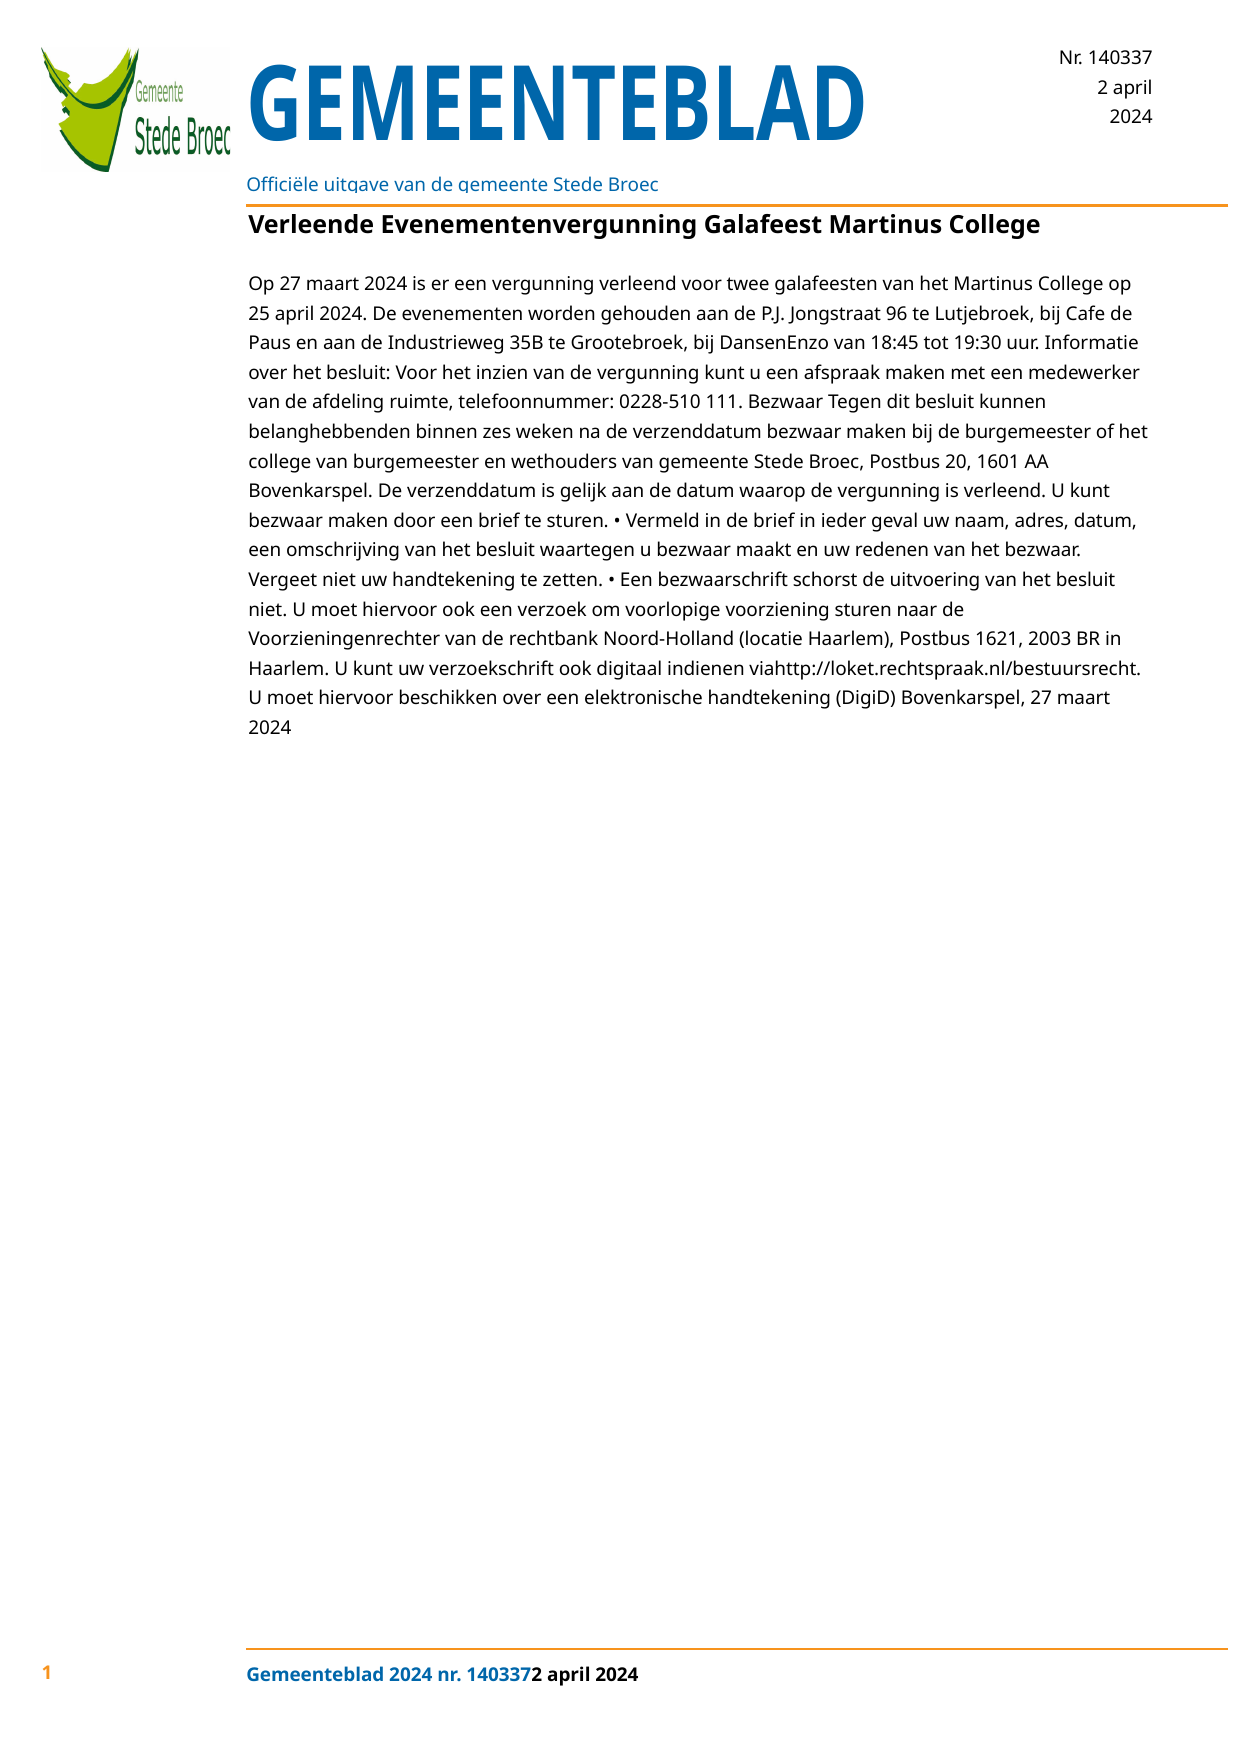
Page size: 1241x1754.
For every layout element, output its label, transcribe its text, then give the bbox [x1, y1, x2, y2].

text Op 27 maart 2024 is er een vergunning verleend voor twee galafeesten van het Martinus College op 25 april 2024. De evenementen worden gehouden aan de P.J. Jongstraat 96 te Lutjebroek, bij Cafe de Paus en aan de Industrieweg 35B te Grootebroek, bij DansenEnzo van 18:45 tot 19:30 uur. Informatie over het besluit: Voor het inzien van de vergunning kunt u een afspraak maken met een medewerker van de afdeling ruimte, telefoonnummer: 0228-510 111. Bezwaar Tegen dit besluit kunnen belanghebbenden binnen zes weken na de verzenddatum bezwaar maken bij de burgemeester of het college van burgemeester en wethouders van gemeente Stede Broec, Postbus 20, 1601 AA Bovenkarspel. De verzenddatum is gelijk aan de datum waarop de vergunning is verleend. U kunt bezwaar maken door een brief te sturen. • Vermeld in de brief in ieder geval uw naam, adres, datum, een omschrijving van het besluit waartegen u bezwaar maakt en uw redenen van het bezwaar. Vergeet niet uw handtekening te zetten. • Een bezwaarschrift schorst de uitvoering van het besluit niet. U moet hiervoor ook een verzoek om voorlopige voorziening sturen naar de Voorzieningenrechter van de rechtbank Noord-Holland (locatie Haarlem), Postbus 1621, 2003 BR in Haarlem. U kunt uw verzoekschrift ook digitaal indienen viahttp://loket.rechtspraak.nl/bestuursrecht. U moet hiervoor beschikken over een elektronische handtekening (DigiD) Bovenkarspel, 27 maart 2024 [248, 270, 1152, 740]
picture [41, 47, 231, 172]
text Verleende Evenementenvergunning Galafeest Martinus College [248, 207, 1152, 241]
